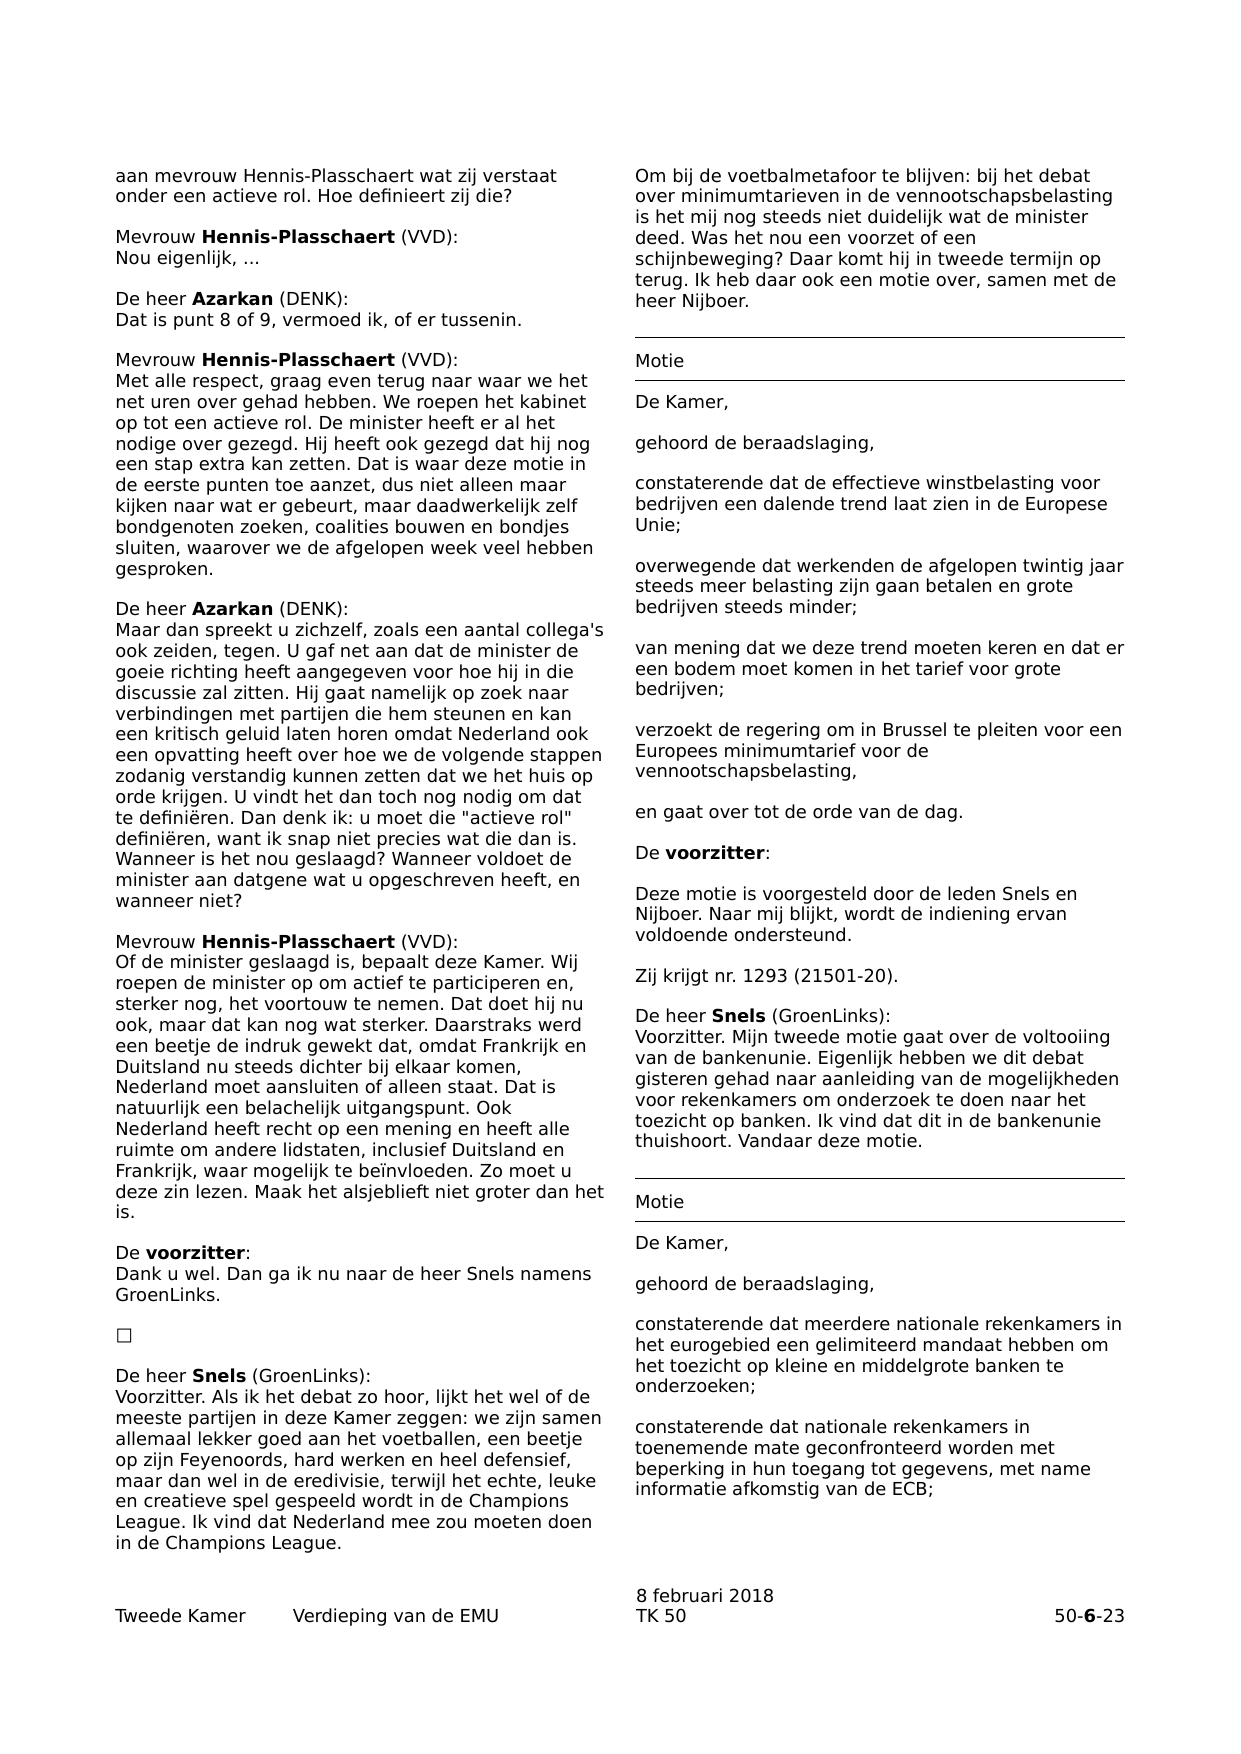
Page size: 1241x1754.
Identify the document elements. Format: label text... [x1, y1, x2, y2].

text De heer Azarkan (DENK): [115, 288, 605, 309]
text constaterende dat de effectieve winstbelasting voor bedrijven een dalende trend laat zien in de Europese Unie; [635, 473, 1125, 535]
text en gaat over tot de orde van de dag. [635, 802, 1125, 823]
text constaterende dat nationale rekenkamers in toenemende mate geconfronteerd worden met beperking in hun toegang tot gegevens, met name informatie afkomstig van de ECB; [635, 1417, 1125, 1500]
text Mevrouw Hennis-Plasschaert (VVD): [115, 227, 605, 248]
text De voorzitter: [635, 843, 1125, 863]
text Deze motie is voorgesteld door de leden Snels en Nijboer. Naar mij blijkt, wordt de indiening ervan voldoende ondersteund. [635, 883, 1125, 946]
text aan mevrouw Hennis-Plasschaert wat zij verstaat onder een actieve rol. Hoe definieert zij die? [115, 165, 605, 207]
text Voorzitter. Mijn tweede motie gaat over de voltooiing van de bankenunie. Eigenlijk hebben we dit debat gisteren gehad naar aanleiding van de mogelijkheden voor rekenkamers om onderzoek te doen naar het toezicht op banken. Ik vind dat dit in de bankenunie thuishoort. Vandaar deze motie. [635, 1027, 1125, 1152]
text van mening dat we deze trend moeten keren en dat er een bodem moet komen in het tarief voor grote bedrijven; [635, 638, 1125, 700]
text Mevrouw Hennis-Plasschaert (VVD): [115, 932, 605, 952]
text De Kamer, [635, 1233, 1125, 1253]
text Voorzitter. Als ik het debat zo hoor, lijkt het wel of de meeste partijen in deze Kamer zeggen: we zijn samen allemaal lekker goed aan het voetballen, een beetje op zijn Feyenoords, hard werken en heel defensief, maar dan wel in de eredivisie, terwijl het echte, leuke en creatieve spel gespeeld wordt in de Champions League. Ik vind dat Nederland mee zou moeten doen in de Champions League. [115, 1387, 605, 1554]
text Maar dan spreekt u zichzelf, zoals een aantal collega's ook zeiden, tegen. U gaf net aan dat de minister de goeie richting heeft aangegeven voor hoe hij in die discussie zal zitten. Hij gaat namelijk op zoek naar verbindingen met partijen die hem steunen en kan een kritisch geluid laten horen omdat Nederland ook een opvatting heeft over hoe we de volgende stappen zodanig verstandig kunnen zetten dat we het huis op orde krijgen. U vindt het dan toch nog nodig om dat te definiëren. Dan denk ik: u moet die "actieve rol" definiëren, want ik snap niet precies wat die dan is. Wanneer is het nou geslaagd? Wanneer voldoet de minister aan datgene wat u opgeschreven heeft, en wanneer niet? [115, 620, 605, 912]
text Om bij de voetbalmetafoor te blijven: bij het debat over minimumtarieven in de vennootschapsbelasting is het mij nog steeds niet duidelijk wat de minister deed. Was het nou een voorzet of een schijnbeweging? Daar komt hij in tweede termijn op terug. Ik heb daar ook een motie over, samen met de heer Nijboer. [635, 165, 1125, 311]
text De Kamer, [635, 392, 1125, 412]
text Motie [635, 1192, 1125, 1213]
text Nou eigenlijk, ... [115, 248, 605, 268]
text Met alle respect, graag even terug naar waar we het net uren over gehad hebben. We roepen het kabinet op tot een actieve rol. De minister heeft er al het nodige over gezegd. Hij heeft ook gezegd dat hij nog een stap extra kan zetten. Dat is waar deze motie in de eerste punten toe aanzet, dus niet alleen maar kijken naar wat er gebeurt, maar daadwerkelijk zelf bondgenoten zoeken, coalities bouwen en bondjes sluiten, waarover we de afgelopen week veel hebben gesproken. [115, 371, 605, 579]
text Dat is punt 8 of 9, vermoed ik, of er tussenin. [115, 309, 605, 330]
text ⬜ [115, 1326, 605, 1346]
text Of de minister geslaagd is, bepaalt deze Kamer. Wij roepen de minister op om actief te participeren en, sterker nog, het voortouw te nemen. Dat doet hij nu ook, maar dat kan nog wat sterker. Daarstraks werd een beetje de indruk gewekt dat, omdat Frankrijk en Duitsland nu steeds dichter bij elkaar komen, Nederland moet aansluiten of alleen staat. Dat is natuurlijk een belachelijk uitgangspunt. Ook Nederland heeft recht op een mening en heeft alle ruimte om andere lidstaten, inclusief Duitsland en Frankrijk, waar mogelijk te beïnvloeden. Zo moet u deze zin lezen. Maak het alsjeblieft niet groter dan het is. [115, 952, 605, 1223]
text Motie [635, 351, 1125, 372]
text overwegende dat werkenden de afgelopen twintig jaar steeds meer belasting zijn gaan betalen en grote bedrijven steeds minder; [635, 555, 1125, 618]
text Zij krijgt nr. 1293 (21501-20). [635, 966, 1125, 986]
text gehoord de beraadslaging, [635, 432, 1125, 453]
text De heer Azarkan (DENK): [115, 599, 605, 620]
text Dank u wel. Dan ga ik nu naar de heer Snels namens GroenLinks. [115, 1264, 605, 1306]
text De voorzitter: [115, 1243, 605, 1264]
text verzoekt de regering om in Brussel te pleiten voor een Europees minimumtarief voor de vennootschapsbelasting, [635, 720, 1125, 782]
text De heer Snels (GroenLinks): [115, 1366, 605, 1387]
text constaterende dat meerdere nationale rekenkamers in het eurogebied een gelimiteerd mandaat hebben om het toezicht op kleine en middelgrote banken te onderzoeken; [635, 1314, 1125, 1397]
text Mevrouw Hennis-Plasschaert (VVD): [115, 350, 605, 371]
text gehoord de beraadslaging, [635, 1273, 1125, 1294]
text De heer Snels (GroenLinks): [635, 1006, 1125, 1027]
